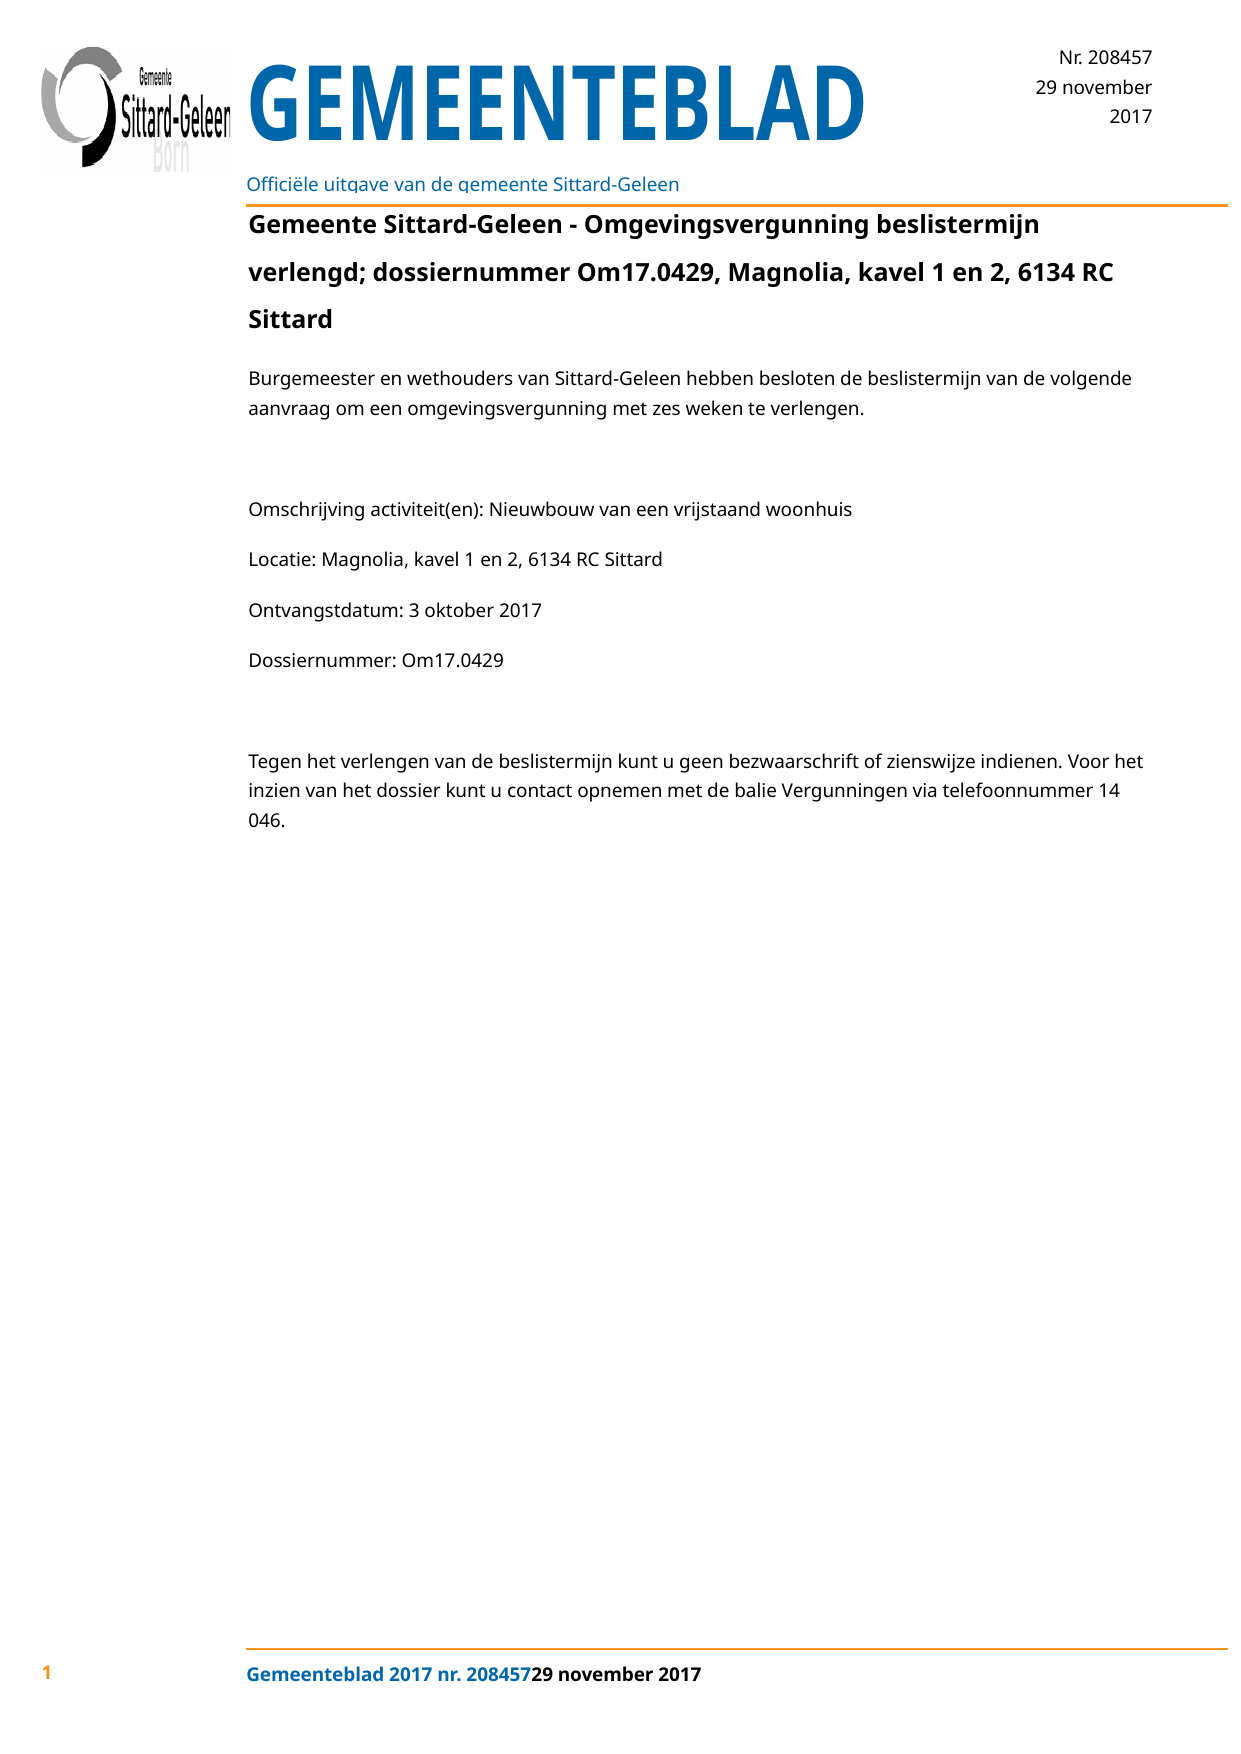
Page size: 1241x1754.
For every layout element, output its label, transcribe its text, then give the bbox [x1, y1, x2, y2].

text Tegen het verlengen van de beslistermijn kunt u geen bezwaarschrift of zienswijze indienen. Voor het inzien van het dossier kunt u contact opnemen met de balie Vergunningen via telefoonnummer 14 046. [248, 748, 1152, 833]
text Burgemeester en wethouders van Sittard-Geleen hebben besloten de beslistermijn van de volgende aanvraag om een omgevingsvergunning met zes weken te verlengen. [248, 366, 1152, 421]
text Omschrijving activiteit(en): Nieuwbouw van een vrijstaand woonhuis [248, 496, 1152, 522]
text Dossiernummer: Om17.0429 [248, 647, 1152, 673]
text Locatie: Magnolia, kavel 1 en 2, 6134 RC Sittard [248, 546, 1152, 572]
text Gemeente Sittard-Geleen - Omgevingsvergunning beslistermijn verlengd; dossiernummer Om17.0429, Magnolia, kavel 1 en 2, 6134 RC Sittard [248, 207, 1152, 336]
text Ontvangstdatum: 3 oktober 2017 [248, 597, 1152, 622]
picture [41, 47, 231, 172]
